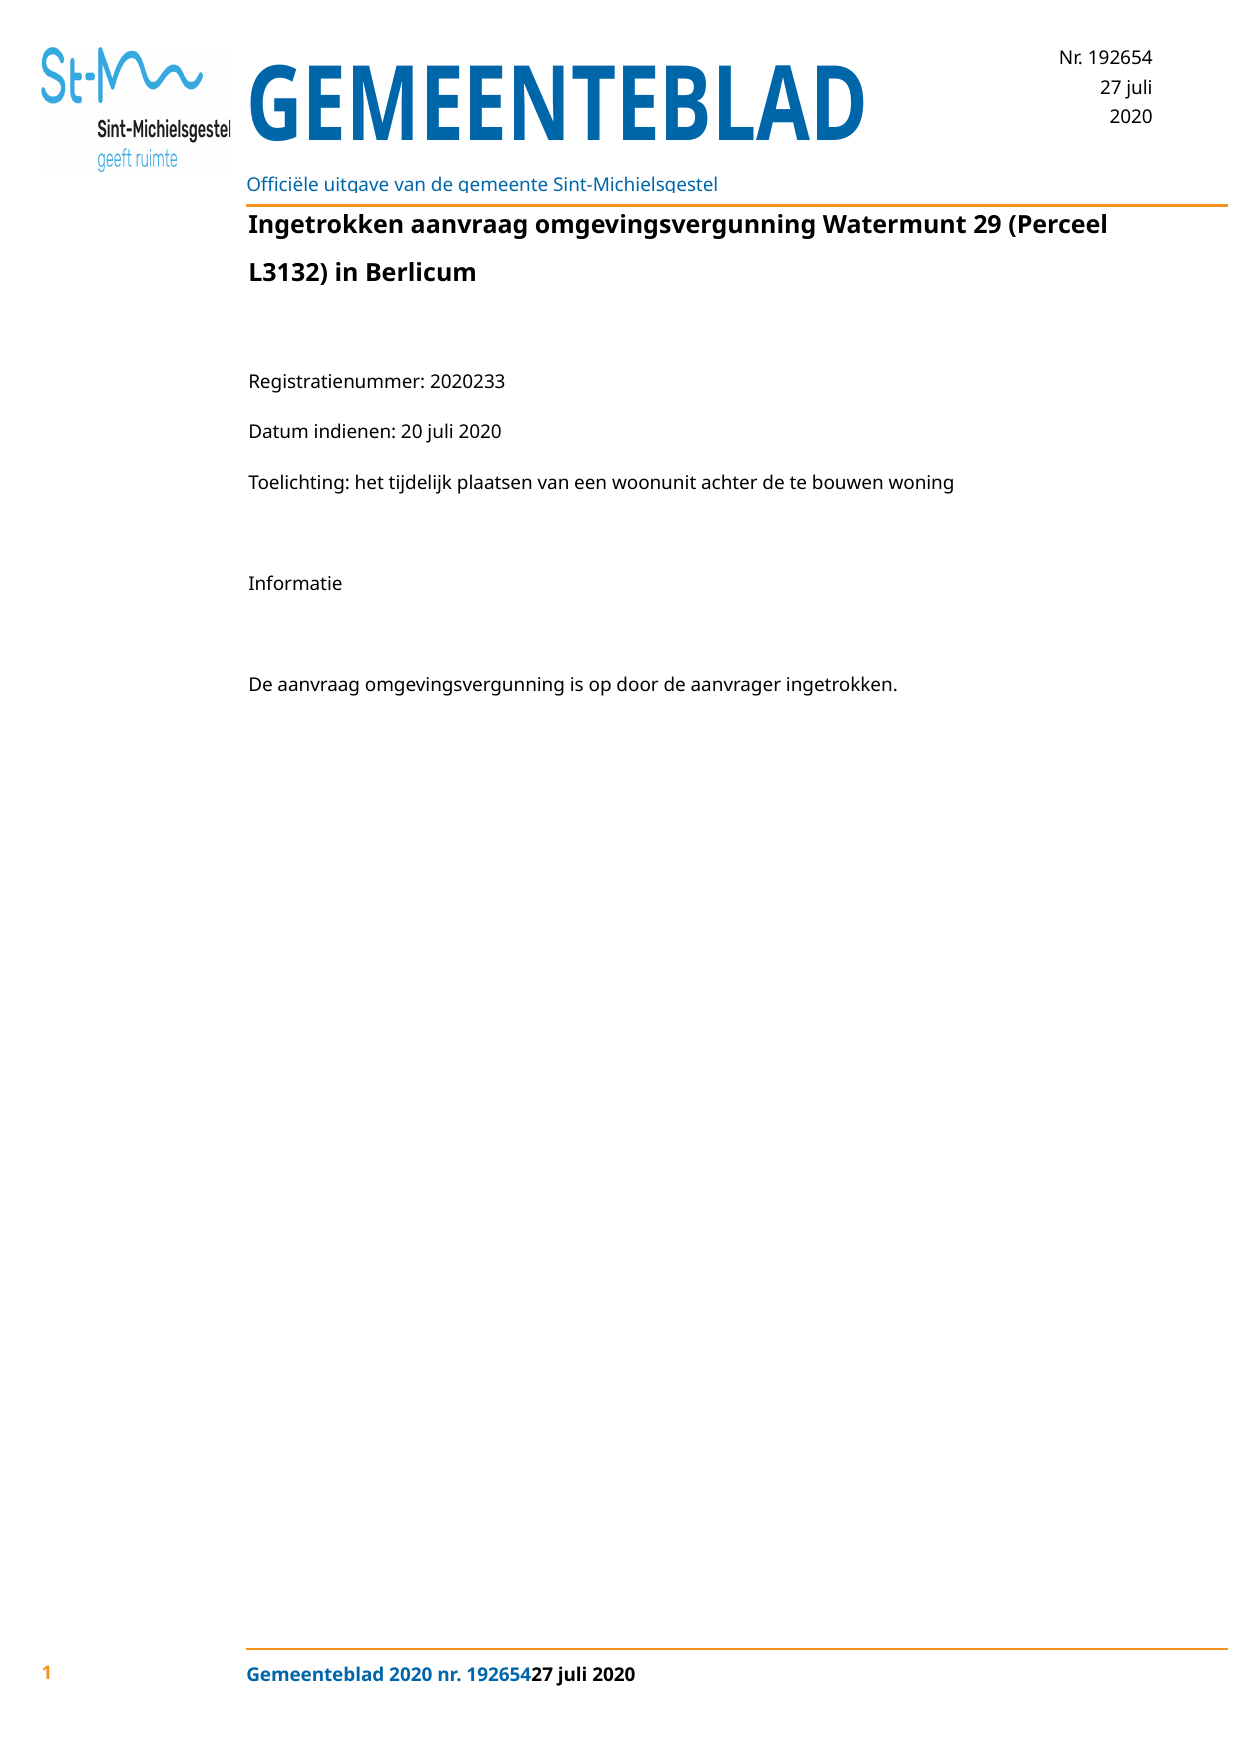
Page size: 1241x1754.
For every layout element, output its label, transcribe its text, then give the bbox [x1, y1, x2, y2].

text Ingetrokken aanvraag omgevingsvergunning Watermunt 29 (Perceel L3132) in Berlicum [248, 207, 1152, 288]
text Datum indienen: 20 juli 2020 [248, 419, 1152, 444]
picture [41, 47, 231, 172]
text Toelichting: het tijdelijk plaatsen van een woonunit achter de te bouwen woning [248, 469, 1152, 495]
text De aanvraag omgevingsvergunning is op door de aanvrager ingetrokken. [248, 671, 1152, 697]
text Informatie [248, 570, 1152, 596]
text Registratienummer: 2020233 [248, 368, 1152, 394]
